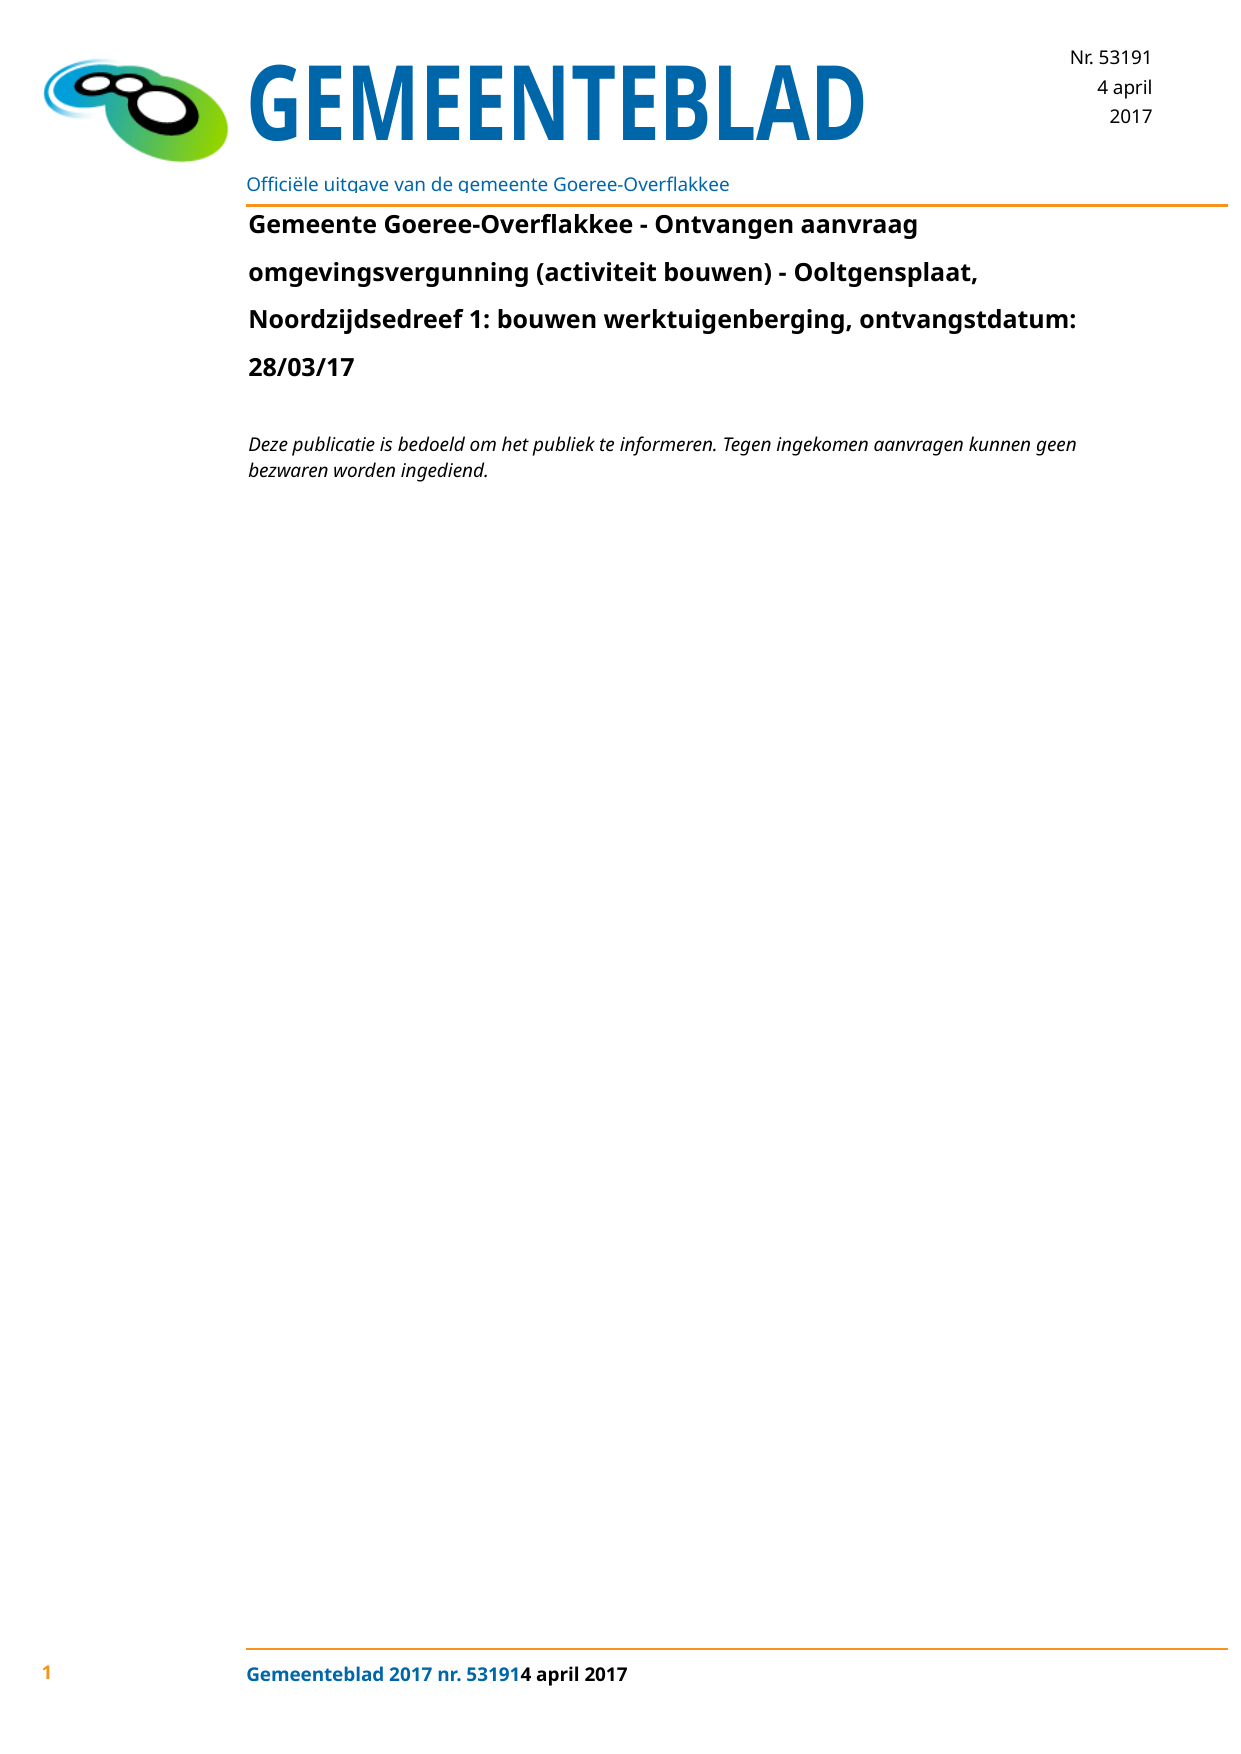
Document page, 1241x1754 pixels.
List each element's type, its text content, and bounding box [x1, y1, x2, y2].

picture [41, 47, 231, 172]
text Gemeente Goeree-Overflakkee - Ontvangen aanvraag omgevingsvergunning (activiteit bouwen) - Ooltgensplaat, Noordzijdsedreef 1: bouwen werktuigenberging, ontvangstdatum: 28/03/17 [248, 207, 1152, 384]
text Deze publicatie is bedoeld om het publiek te informeren. Tegen ingekomen aanvragen kunnen geen bezwaren worden ingediend. [248, 431, 1152, 483]
